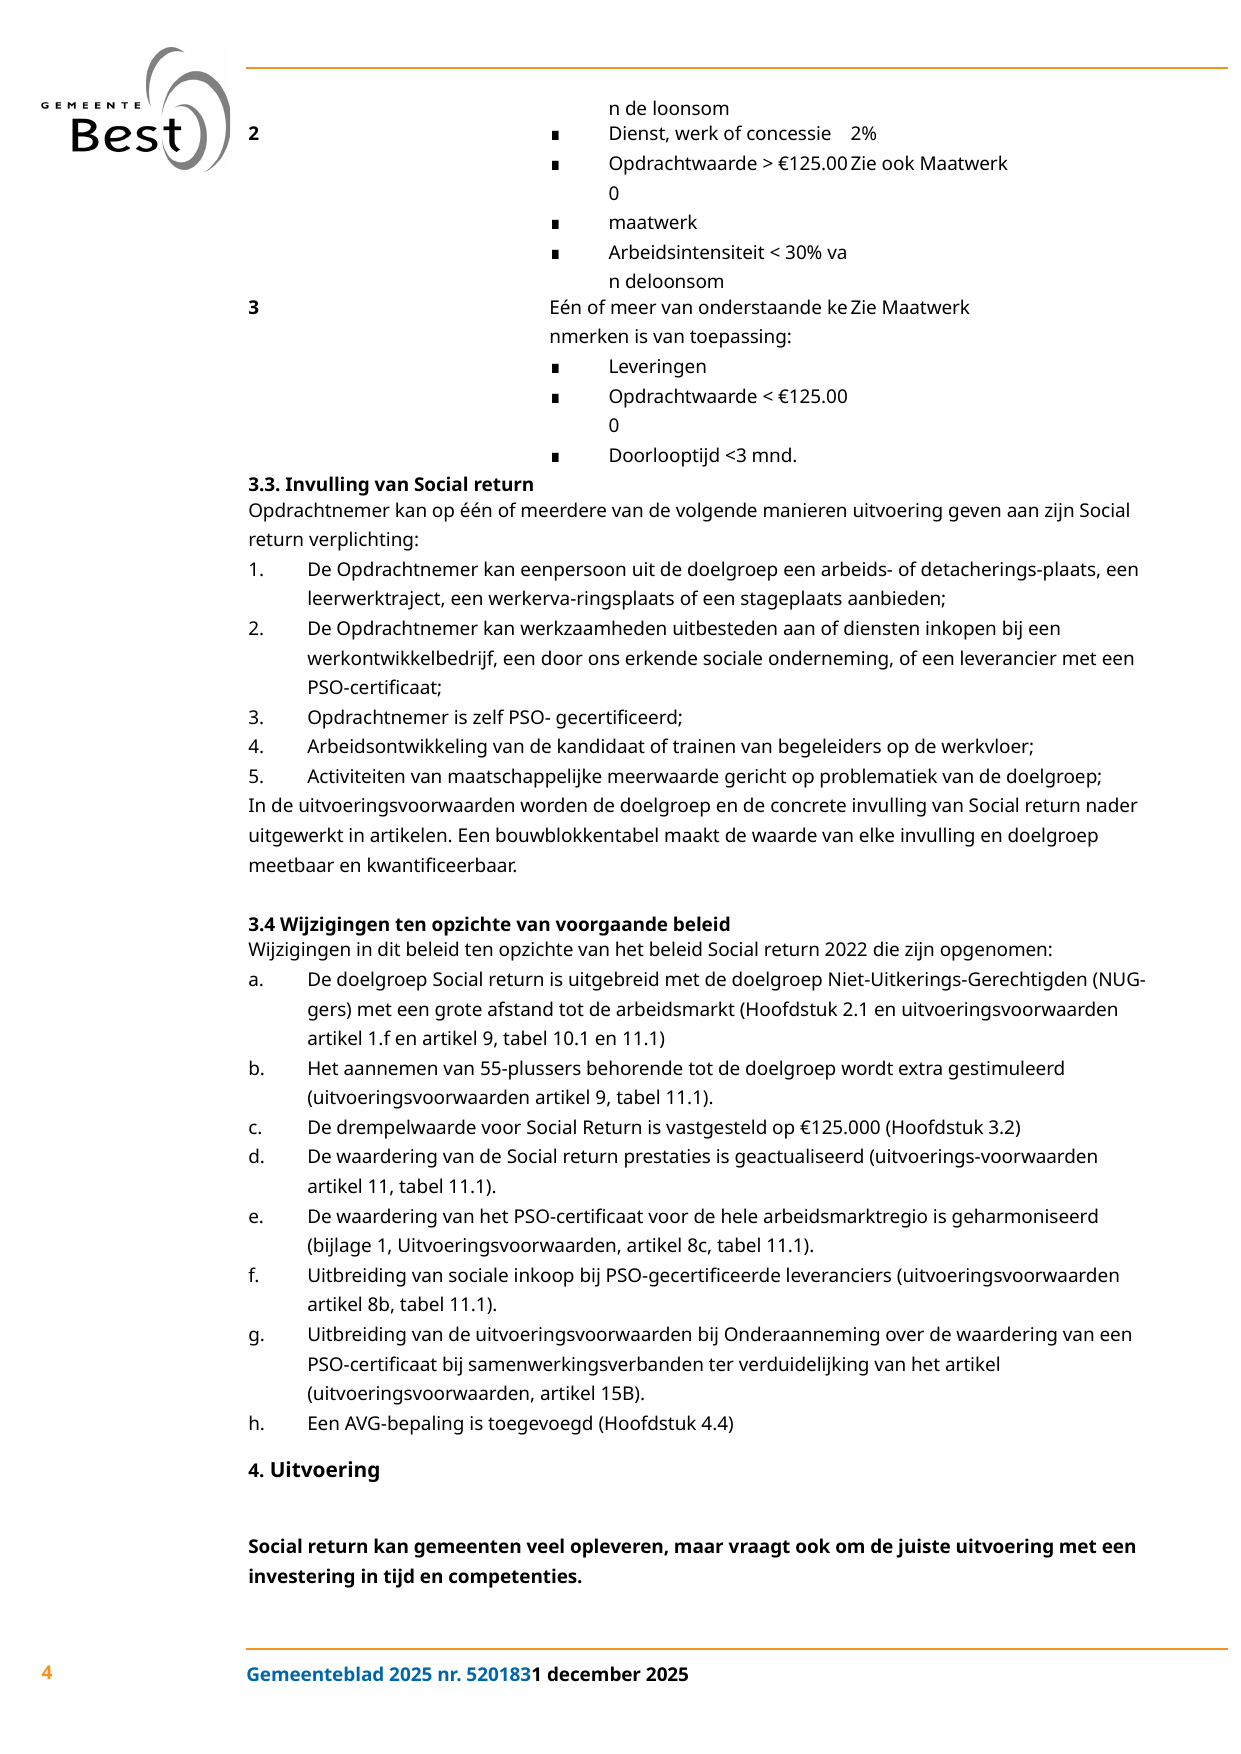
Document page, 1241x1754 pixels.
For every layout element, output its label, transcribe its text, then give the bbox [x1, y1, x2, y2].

list Een AVG-bepaling is toegevoegd (Hoofdstuk 4.4) [248, 1410, 1152, 1436]
text 3.4 Wijzigingen ten opzichte van voorgaande beleid [248, 911, 1152, 937]
table_cell 2 [248, 121, 549, 294]
list De waardering van het PSO-certificaat voor de hele arbeidsmarktregio is geharmoniseerd (bijlage 1, Uitvoeringsvoorwaarden, artikel 8c, tabel 11.1). [248, 1203, 1152, 1258]
text Social return kan gemeenten veel opleveren, maar vraagt ook om de juiste uitvoering met een investering in tijd en competenties. [248, 1533, 1152, 1589]
table_cell Eén of meer van onderstaande kenmerken is van toepassing: Leveringen Opdrachtwaarde < €125.000 Doorlooptijd <3 mnd. [549, 294, 850, 468]
picture [41, 47, 231, 172]
table_cell 2% Zie ook Maatwerk [850, 121, 1152, 294]
table_cell 3 [248, 294, 549, 468]
text 4. Uitvoering [248, 1456, 1152, 1484]
list Uitbreiding van sociale inkoop bij PSO-gecertificeerde leveranciers (uitvoeringsvoorwaarden artikel 8b, tabel 11.1). [248, 1262, 1152, 1317]
table_cell Dienst, werk of concessie Opdrachtwaarde > €125.000 maatwerk Arbeidsintensiteit < 30% van deloonsom [549, 121, 850, 294]
list De doelgroep Social return is uitgebreid met de doelgroep Niet-Uitkerings-Gerechtigden (NUG-gers) met een grote afstand tot de arbeidsmarkt (Hoofdstuk 2.1 en uitvoeringsvoorwaarden artikel 1.f en artikel 9, tabel 10.1 en 11.1) [248, 966, 1152, 1051]
list Activiteiten van maatschappelijke meerwaarde gericht op problematiek van de doelgroep; [248, 763, 1152, 789]
list De Opdrachtnemer kan werkzaamheden uitbesteden aan of diensten inkopen bij een werkontwikkelbedrijf, een door ons erkende sociale onderneming, of een leverancier met een PSO-certificaat; [248, 615, 1152, 700]
list Uitbreiding van de uitvoeringsvoorwaarden bij Onderaanneming over de waardering van een PSO-certificaat bij samenwerkingsverbanden ter verduidelijking van het artikel (uitvoeringsvoorwaarden, artikel 15B). [248, 1321, 1152, 1406]
text Wijzigingen in dit beleid ten opzichte van het beleid Social return 2022 die zijn opgenomen: [248, 937, 1152, 962]
table_cell Zie Maatwerk [850, 294, 1152, 468]
list De drempelwaarde voor Social Return is vastgesteld op €125.000 (Hoofdstuk 3.2) [248, 1114, 1152, 1140]
table_cell n de loonsom [549, 95, 850, 121]
table_cell [248, 95, 549, 121]
table_cell [850, 95, 1152, 121]
list Het aannemen van 55-plussers behorende tot de doelgroep wordt extra gestimuleerd (uitvoeringsvoorwaarden artikel 9, tabel 11.1). [248, 1055, 1152, 1110]
text 3.3. Invulling van Social return [248, 471, 1152, 497]
text In de uitvoeringsvoorwaarden worden de doelgroep en de concrete invulling van Social return nader uitgewerkt in artikelen. Een bouwblokkentabel maakt de waarde van elke invulling en doelgroep meetbaar en kwantificeerbaar. [248, 793, 1152, 877]
text Opdrachtnemer kan op één of meerdere van de volgende manieren uitvoering geven aan zijn Social return verplichting: [248, 497, 1152, 552]
list Opdrachtnemer is zelf PSO- gecertificeerd; [248, 704, 1152, 729]
list Arbeidsontwikkeling van de kandidaat of trainen van begeleiders op de werkvloer; [248, 733, 1152, 759]
list De waardering van de Social return prestaties is geactualiseerd (uitvoerings-voorwaarden artikel 11, tabel 11.1). [248, 1144, 1152, 1199]
list De Opdrachtnemer kan eenpersoon uit de doelgroep een arbeids- of detacherings-plaats, een leerwerktraject, een werkerva-ringsplaats of een stageplaats aanbieden; [248, 556, 1152, 611]
